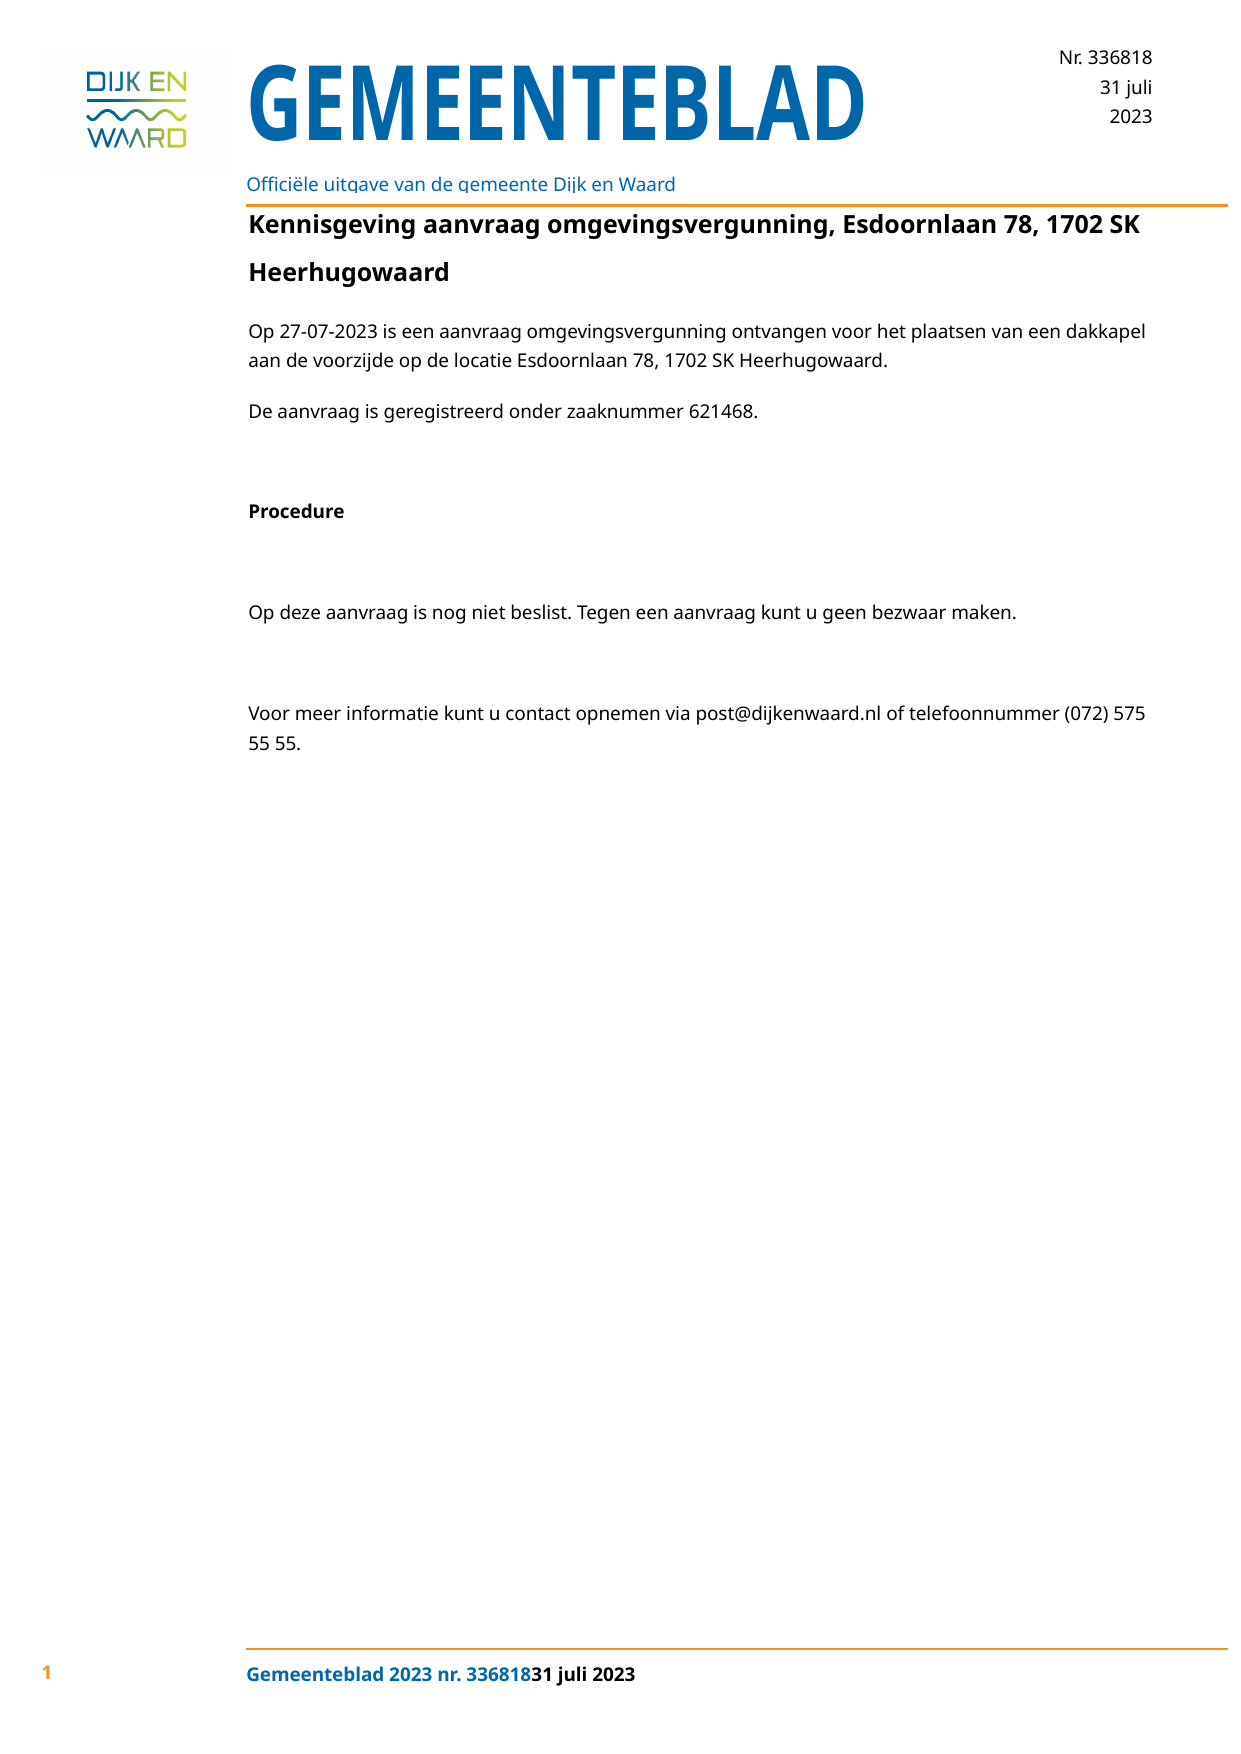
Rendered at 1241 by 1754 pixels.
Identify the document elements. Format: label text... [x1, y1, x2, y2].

text De aanvraag is geregistreerd onder zaaknummer 621468. [248, 398, 1152, 424]
text Procedure [248, 499, 1152, 524]
text Voor meer informatie kunt u contact opnemen via post@dijkenwaard.nl of telefoonnummer (072) 575 55 55. [248, 700, 1152, 756]
text Op deze aanvraag is nog niet beslist. Tegen een aanvraag kunt u geen bezwaar maken. [248, 599, 1152, 625]
text Op 27-07-2023 is een aanvraag omgevingsvergunning ontvangen voor het plaatsen van een dakkapel aan de voorzijde op de locatie Esdoornlaan 78, 1702 SK Heerhugowaard. [248, 318, 1152, 373]
picture [41, 47, 231, 172]
text Kennisgeving aanvraag omgevingsvergunning, Esdoornlaan 78, 1702 SK Heerhugowaard [248, 207, 1152, 288]
